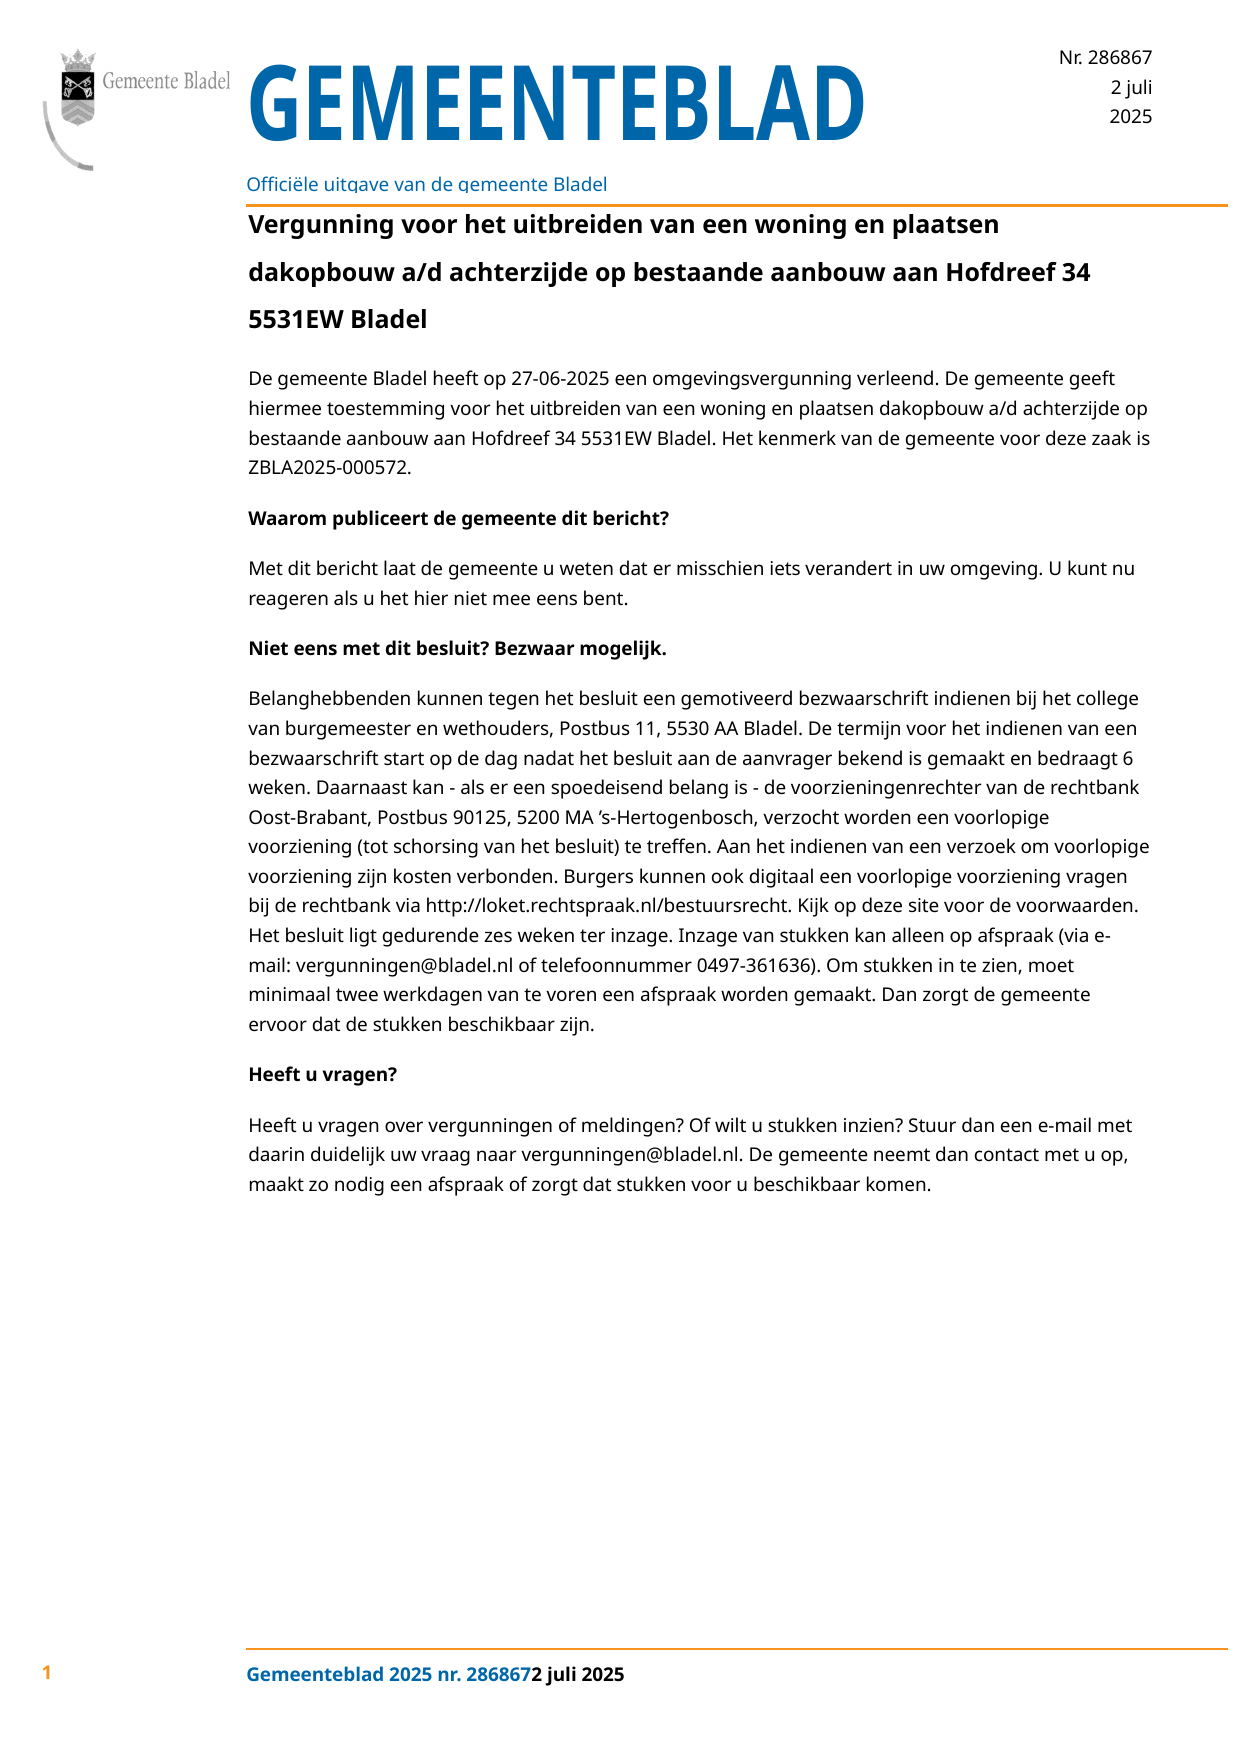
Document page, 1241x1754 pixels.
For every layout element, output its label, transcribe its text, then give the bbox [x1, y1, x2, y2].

text Heeft u vragen over vergunningen of meldingen? Of wilt u stukken inzien? Stuur dan een e-mail met daarin duidelijk uw vraag naar vergunningen@bladel.nl. De gemeente neemt dan contact met u op, maakt zo nodig een afspraak of zorgt dat stukken voor u beschikbaar komen. [248, 1112, 1152, 1197]
text De gemeente Bladel heeft op 27-06-2025 een omgevingsvergunning verleend. De gemeente geeft hiermee toestemming voor het uitbreiden van een woning en plaatsen dakopbouw a/d achterzijde op bestaande aanbouw aan Hofdreef 34 5531EW Bladel. Het kenmerk van de gemeente voor deze zaak is ZBLA2025-000572. [248, 366, 1152, 480]
text Niet eens met dit besluit? Bezwaar mogelijk. [248, 635, 1152, 661]
text Met dit bericht laat de gemeente u weten dat er misschien iets verandert in uw omgeving. U kunt nu reageren als u het hier niet mee eens bent. [248, 555, 1152, 610]
text Vergunning voor het uitbreiden van een woning en plaatsen dakopbouw a/d achterzijde op bestaande aanbouw aan Hofdreef 34 5531EW Bladel [248, 207, 1152, 336]
text Heeft u vragen? [248, 1061, 1152, 1087]
picture [41, 47, 231, 172]
text Waarom publiceert de gemeente dit bericht? [248, 505, 1152, 530]
text Belanghebbenden kunnen tegen het besluit een gemotiveerd bezwaarschrift indienen bij het college van burgemeester en wethouders, Postbus 11, 5530 AA Bladel. De termijn voor het indienen van een bezwaarschrift start op de dag nadat het besluit aan de aanvrager bekend is gemaakt en bedraagt 6 weken. Daarnaast kan - als er een spoedeisend belang is - de voorzieningenrechter van de rechtbank Oost-Brabant, Postbus 90125, 5200 MA ’s-Hertogenbosch, verzocht worden een voorlopige voorziening (tot schorsing van het besluit) te treffen. Aan het indienen van een verzoek om voorlopige voorziening zijn kosten verbonden. Burgers kunnen ook digitaal een voorlopige voorziening vragen bij de rechtbank via http://loket.rechtspraak.nl/bestuursrecht. Kijk op deze site voor de voorwaarden. Het besluit ligt gedurende zes weken ter inzage. Inzage van stukken kan alleen op afspraak (via e-mail: vergunningen@bladel.nl of telefoonnummer 0497-361636). Om stukken in te zien, moet minimaal twee werkdagen van te voren een afspraak worden gemaakt. Dan zorgt de gemeente ervoor dat de stukken beschikbaar zijn. [248, 686, 1152, 1037]
